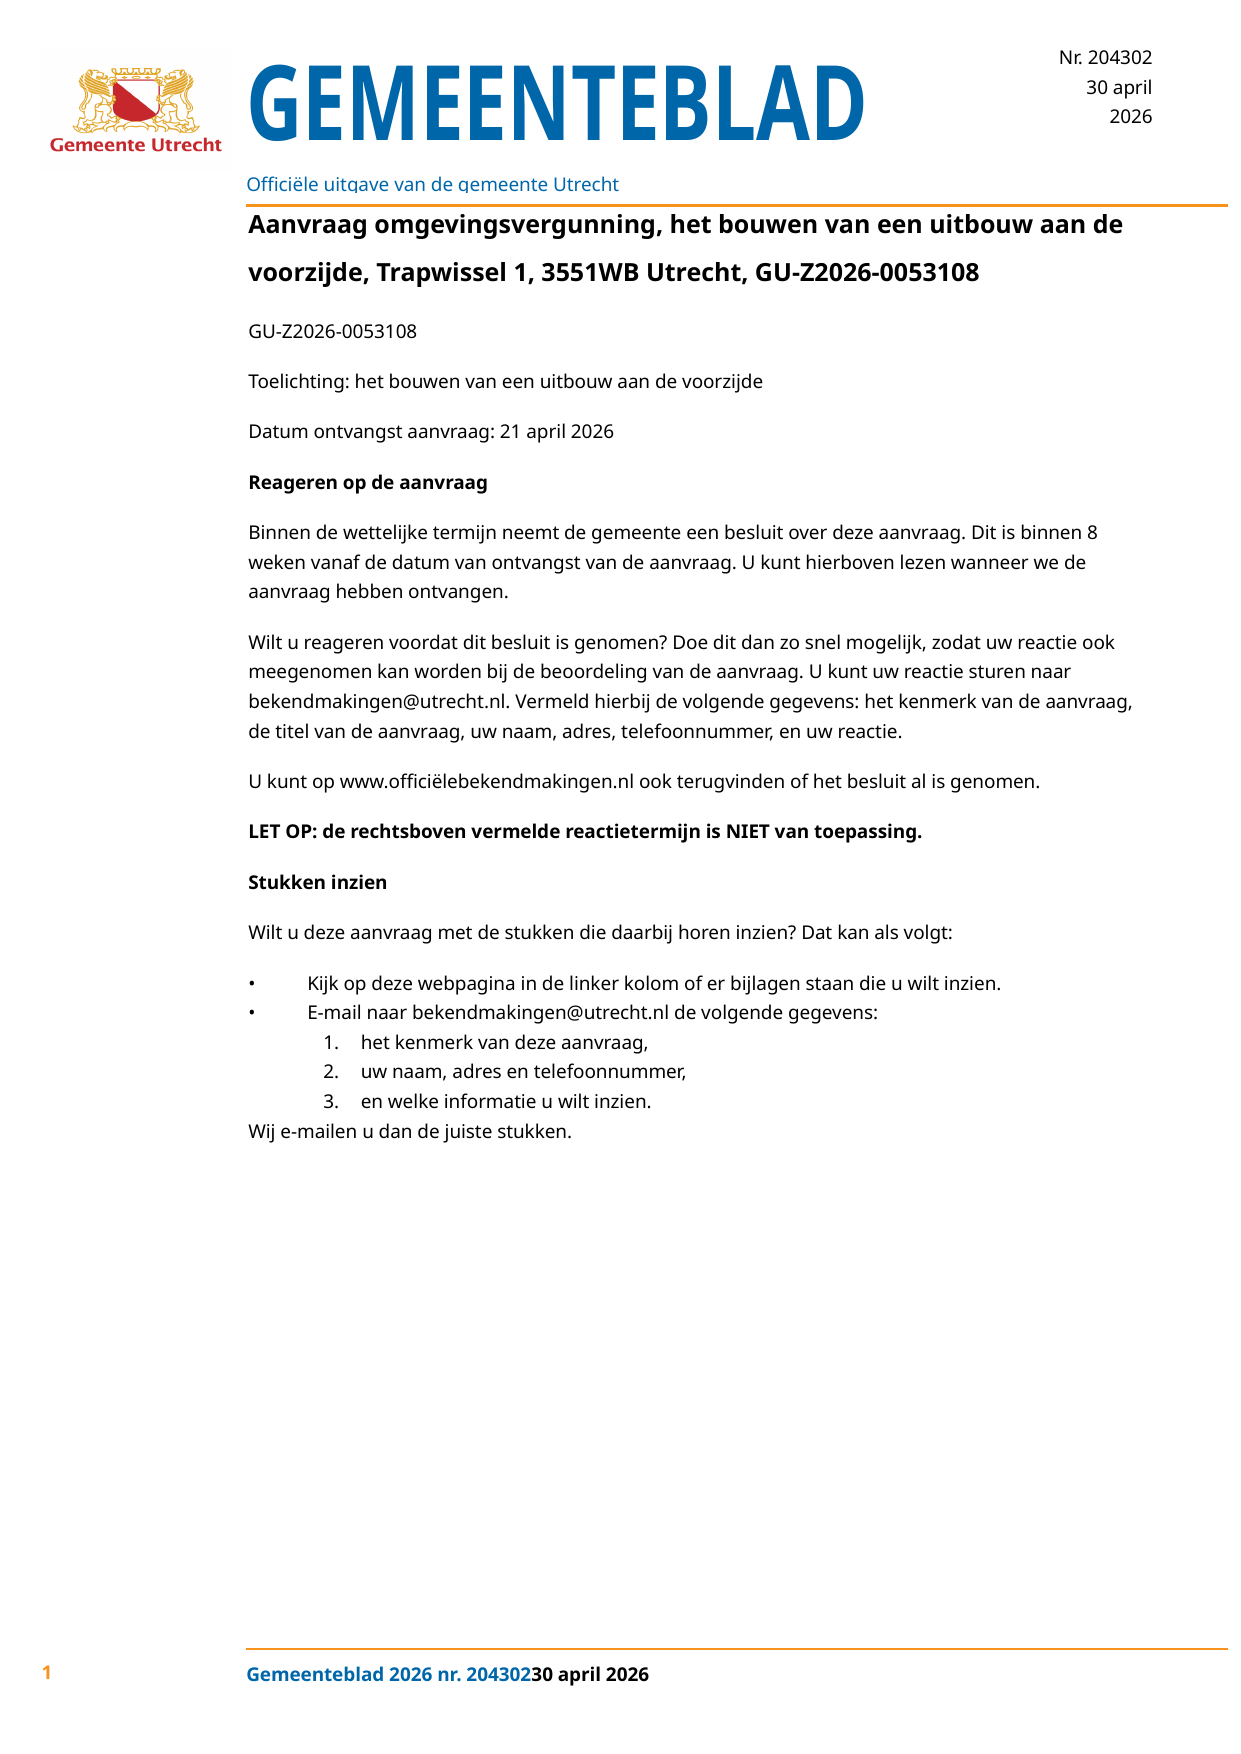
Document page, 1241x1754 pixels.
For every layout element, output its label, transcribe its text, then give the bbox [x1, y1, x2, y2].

text Wilt u deze aanvraag met de stukken die daarbij horen inzien? Dat kan als volgt: [248, 919, 1152, 945]
list Kijk op deze webpagina in de linker kolom of er bijlagen staan die u wilt inzien. [248, 970, 1152, 996]
picture [41, 47, 231, 172]
text LET OP: de rechtsboven vermelde reactietermijn is NIET van toepassing. [248, 819, 1152, 844]
list het kenmerk van deze aanvraag, [323, 1029, 1152, 1055]
list uw naam, adres en telefoonnummer, [323, 1059, 1152, 1084]
text U kunt op www.officiëlebekendmakingen.nl ook terugvinden of het besluit al is genomen. [248, 768, 1152, 794]
text Reageren op de aanvraag [248, 469, 1152, 495]
text Datum ontvangst aanvraag: 21 april 2026 [248, 419, 1152, 444]
text Wilt u reageren voordat dit besluit is genomen? Doe dit dan zo snel mogelijk, zodat uw reactie ook meegenomen kan worden bij de beoordeling van de aanvraag. U kunt uw reactie sturen naar bekendmakingen@utrecht.nl. Vermeld hierbij de volgende gegevens: het kenmerk van de aanvraag, de titel van de aanvraag, uw naam, adres, telefoonnummer, en uw reactie. [248, 629, 1152, 744]
list E-mail naar bekendmakingen@utrecht.nl de volgende gegevens: [248, 999, 1152, 1025]
text Aanvraag omgevingsvergunning, het bouwen van een uitbouw aan de voorzijde, Trapwissel 1, 3551WB Utrecht, GU-Z2026-0053108 [248, 207, 1152, 288]
list en welke informatie u wilt inzien. [323, 1088, 1152, 1114]
text Stukken inzien [248, 869, 1152, 895]
text Wij e-mailen u dan de juiste stukken. [248, 1118, 1152, 1144]
text Toelichting: het bouwen van een uitbouw aan de voorzijde [248, 368, 1152, 394]
text GU-Z2026-0053108 [248, 318, 1152, 344]
text Binnen de wettelijke termijn neemt de gemeente een besluit over deze aanvraag. Dit is binnen 8 weken vanaf de datum van ontvangst van de aanvraag. U kunt hierboven lezen wanneer we de aanvraag hebben ontvangen. [248, 519, 1152, 604]
